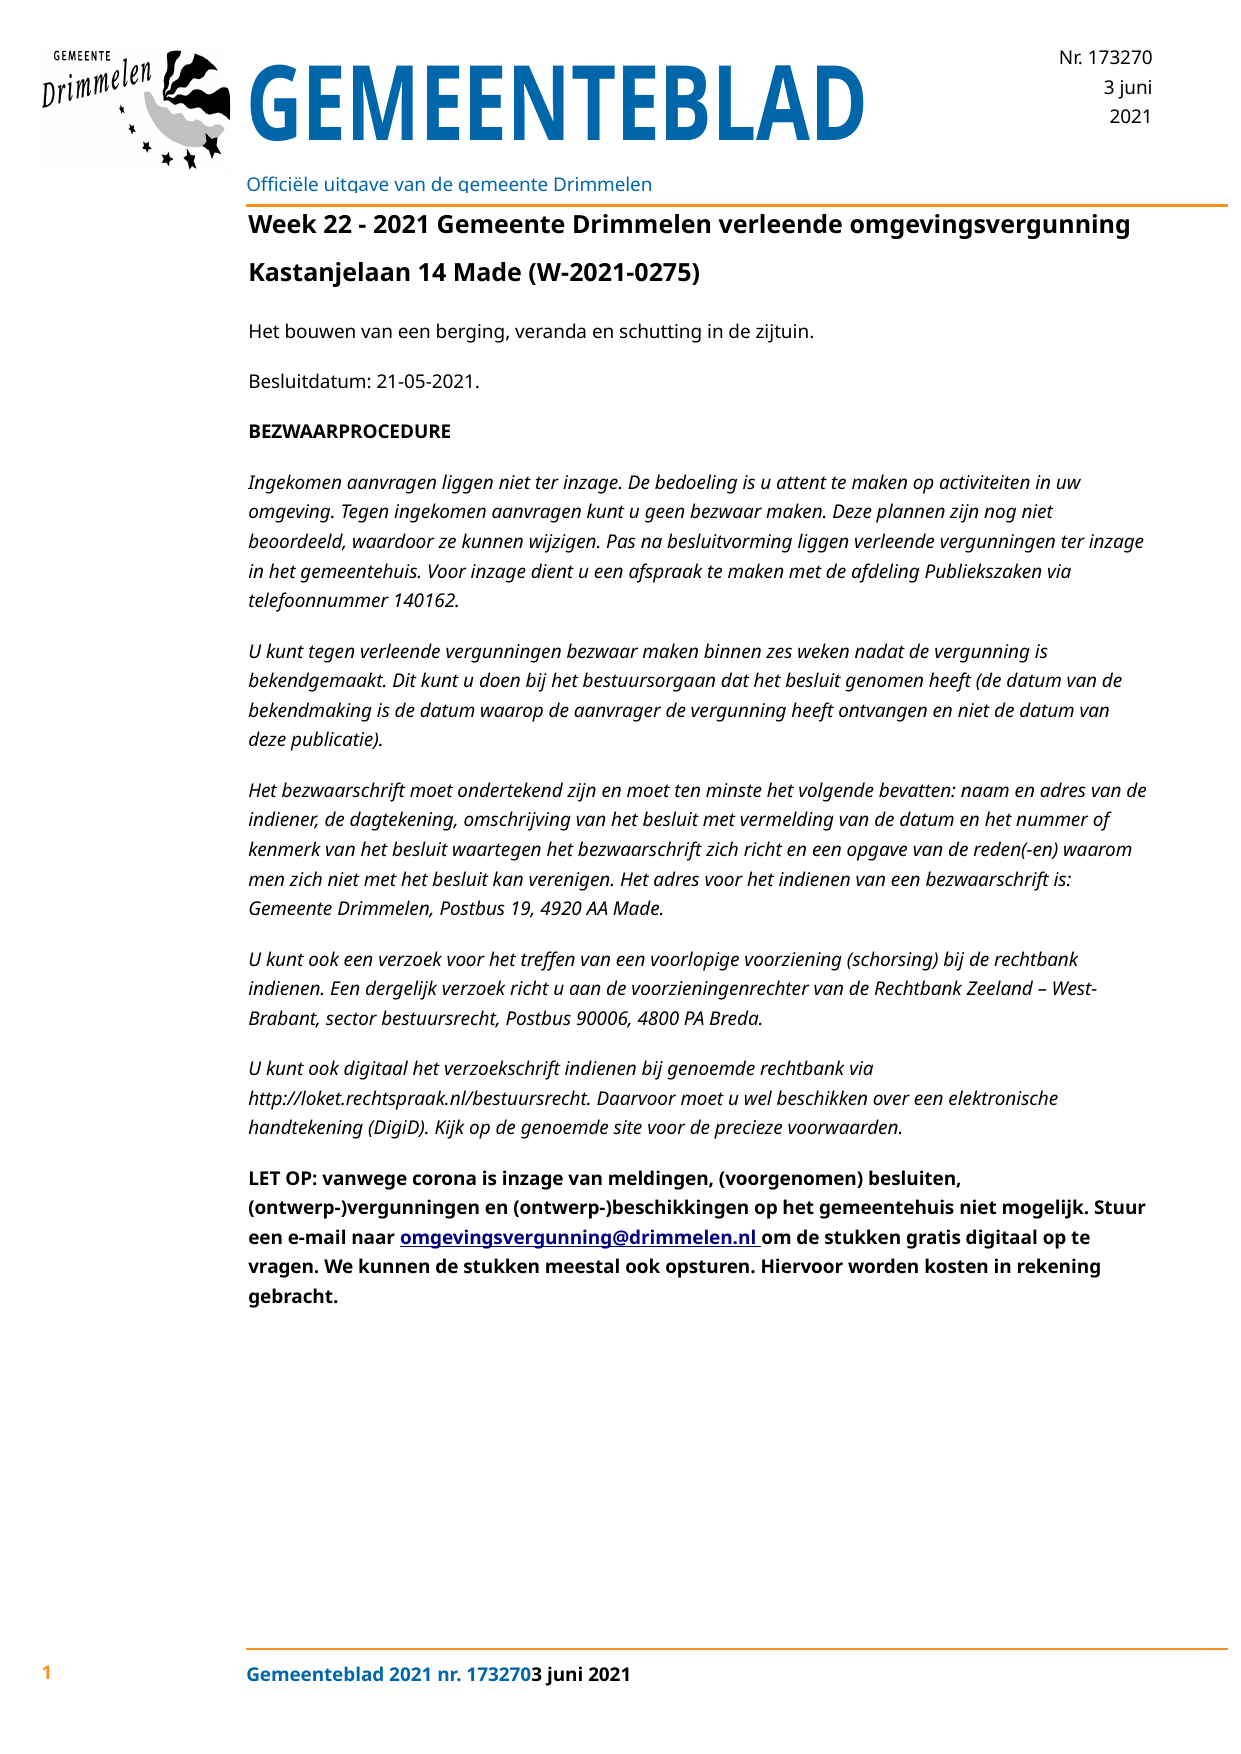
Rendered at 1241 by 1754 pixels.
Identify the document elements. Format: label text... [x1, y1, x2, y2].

text U kunt ook een verzoek voor het treffen van een voorlopige voorziening (schorsing) bij de rechtbank indienen. Een dergelijk verzoek richt u aan de voorzieningenrechter van de Rechtbank Zeeland – West-Brabant, sector bestuursrecht, Postbus 90006, 4800 PA Breda. [248, 946, 1152, 1031]
text Besluitdatum: 21-05-2021. [248, 368, 1152, 394]
text Ingekomen aanvragen liggen niet ter inzage. De bedoeling is u attent te maken op activiteiten in uw omgeving. Tegen ingekomen aanvragen kunt u geen bezwaar maken. Deze plannen zijn nog niet beoordeeld, waardoor ze kunnen wijzigen. Pas na besluitvorming liggen verleende vergunningen ter inzage in het gemeentehuis. Voor inzage dient u een afspraak te maken met de afdeling Publiekszaken via telefoonnummer 140162. [248, 469, 1152, 613]
picture [41, 47, 231, 172]
text Het bouwen van een berging, veranda en schutting in de zijtuin. [248, 318, 1152, 344]
text Week 22 - 2021 Gemeente Drimmelen verleende omgevingsvergunning Kastanjelaan 14 Made (W-2021-0275) [248, 207, 1152, 288]
text U kunt ook digitaal het verzoekschrift indienen bij genoemde rechtbank via http://loket.rechtspraak.nl/bestuursrecht. Daarvoor moet u wel beschikken over een elektronische handtekening (DigiD). Kijk op de genoemde site voor de precieze voorwaarden. [248, 1055, 1152, 1140]
text LET OP: vanwege corona is inzage van meldingen, (voorgenomen) besluiten, (ontwerp-)vergunningen en (ontwerp-)beschikkingen op het gemeentehuis niet mogelijk. Stuur een e-mail naar omgevingsvergunning@drimmelen.nl om de stukken gratis digitaal op te vragen. We kunnen de stukken meestal ook opsturen. Hiervoor worden kosten in rekening gebracht. [248, 1165, 1152, 1309]
text BEZWAARPROCEDURE [248, 419, 1152, 444]
text Het bezwaarschrift moet ondertekend zijn en moet ten minste het volgende bevatten: naam en adres van de indiener, de dagtekening, omschrijving van het besluit met vermelding van de datum en het nummer of kenmerk van het besluit waartegen het bezwaarschrift zich richt en een opgave van de reden(-en) waarom men zich niet met het besluit kan verenigen. Het adres voor het indienen van een bezwaarschrift is: Gemeente Drimmelen, Postbus 19, 4920 AA Made. [248, 777, 1152, 921]
text U kunt tegen verleende vergunningen bezwaar maken binnen zes weken nadat de vergunning is bekendgemaakt. Dit kunt u doen bij het bestuursorgaan dat het besluit genomen heeft (de datum van de bekendmaking is de datum waarop de aanvrager de vergunning heeft ontvangen en niet de datum van deze publicatie). [248, 638, 1152, 752]
